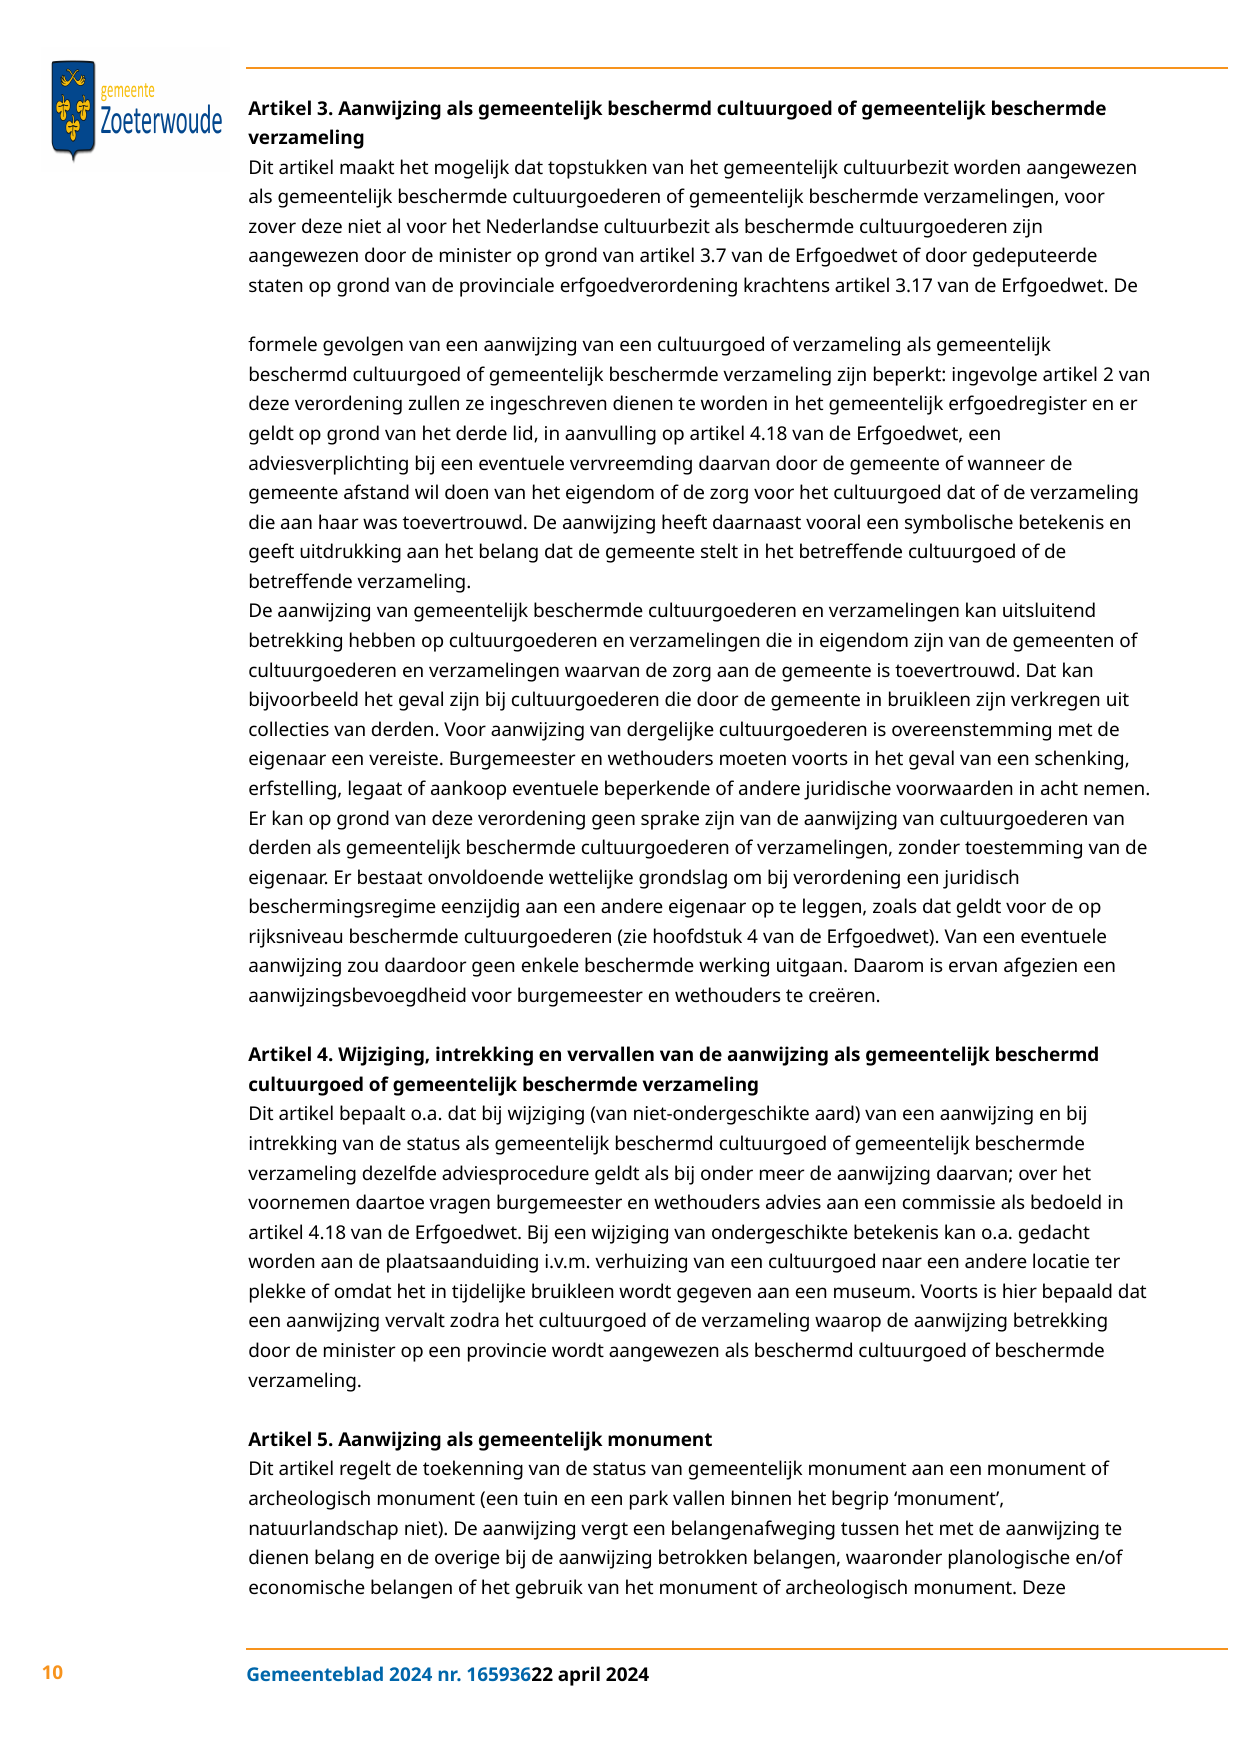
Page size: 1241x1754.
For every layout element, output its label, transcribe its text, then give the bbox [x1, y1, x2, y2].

text Artikel 5. Aanwijzing als gemeentelijk monument [248, 1426, 1152, 1452]
text Dit artikel maakt het mogelijk dat topstukken van het gemeentelijk cultuurbezit worden aangewezen als gemeentelijk beschermde cultuurgoederen of gemeentelijk beschermde verzamelingen, voor zover deze niet al voor het Nederlandse cultuurbezit als beschermde cultuurgoederen zijn aangewezen door de minister op grond van artikel 3.7 van de Erfgoedwet of door gedeputeerde staten op grond van de provinciale erfgoedverordening krachtens artikel 3.17 van de Erfgoedwet. De [248, 154, 1152, 298]
text De aanwijzing van gemeentelijk beschermde cultuurgoederen en verzamelingen kan uitsluitend betrekking hebben op cultuurgoederen en verzamelingen die in eigendom zijn van de gemeenten of cultuurgoederen en verzamelingen waarvan de zorg aan de gemeente is toevertrouwd. Dat kan bijvoorbeeld het geval zijn bij cultuurgoederen die door de gemeente in bruikleen zijn verkregen uit collecties van derden. Voor aanwijzing van dergelijke cultuurgoederen is overeenstemming met de eigenaar een vereiste. Burgemeester en wethouders moeten voorts in het geval van een schenking, erfstelling, legaat of aankoop eventuele beperkende of andere juridische voorwaarden in acht nemen. [248, 598, 1152, 801]
text Dit artikel bepaalt o.a. dat bij wijziging (van niet-ondergeschikte aard) van een aanwijzing en bij intrekking van de status als gemeentelijk beschermd cultuurgoed of gemeentelijk beschermde verzameling dezelfde adviesprocedure geldt als bij onder meer de aanwijzing daarvan; over het voornemen daartoe vragen burgemeester en wethouders advies aan een commissie als bedoeld in artikel 4.18 van de Erfgoedwet. Bij een wijziging van ondergeschikte betekenis kan o.a. gedacht worden aan de plaatsaanduiding i.v.m. verhuizing van een cultuurgoed naar een andere locatie ter plekke of omdat het in tijdelijke bruikleen wordt gegeven aan een museum. Voorts is hier bepaald dat een aanwijzing vervalt zodra het cultuurgoed of de verzameling waarop de aanwijzing betrekking door de minister op een provincie wordt aangewezen als beschermd cultuurgoed of beschermde verzameling. [248, 1101, 1152, 1393]
text Er kan op grond van deze verordening geen sprake zijn van de aanwijzing van cultuurgoederen van derden als gemeentelijk beschermde cultuurgoederen of verzamelingen, zonder toestemming van de eigenaar. Er bestaat onvoldoende wettelijke grondslag om bij verordening een juridisch beschermingsregime eenzijdig aan een andere eigenaar op te leggen, zoals dat geldt voor de op rijksniveau beschermde cultuurgoederen (zie hoofdstuk 4 van de Erfgoedwet). Van een eventuele aanwijzing zou daardoor geen enkele beschermde werking uitgaan. Daarom is ervan afgezien een aanwijzingsbevoegdheid voor burgemeester en wethouders te creëren. [248, 805, 1152, 1008]
text Dit artikel regelt de toekenning van de status van gemeentelijk monument aan een monument of archeologisch monument (een tuin en een park vallen binnen het begrip ‘monument’, natuurlandschap niet). De aanwijzing vergt een belangenafweging tussen het met de aanwijzing te dienen belang en de overige bij de aanwijzing betrokken belangen, waaronder planologische en/of economische belangen of het gebruik van het monument of archeologisch monument. Deze [248, 1456, 1152, 1600]
picture [41, 47, 231, 172]
text Artikel 4. Wijziging, intrekking en vervallen van de aanwijzing als gemeentelijk beschermd cultuurgoed of gemeentelijk beschermde verzameling [248, 1041, 1152, 1097]
text Artikel 3. Aanwijzing als gemeentelijk beschermd cultuurgoed of gemeentelijk beschermde verzameling [248, 95, 1152, 150]
text formele gevolgen van een aanwijzing van een cultuurgoed of verzameling als gemeentelijk beschermd cultuurgoed of gemeentelijk beschermde verzameling zijn beperkt: ingevolge artikel 2 van deze verordening zullen ze ingeschreven dienen te worden in het gemeentelijk erfgoedregister en er geldt op grond van het derde lid, in aanvulling op artikel 4.18 van de Erfgoedwet, een adviesverplichting bij een eventuele vervreemding daarvan door de gemeente of wanneer de gemeente afstand wil doen van het eigendom of de zorg voor het cultuurgoed dat of de verzameling die aan haar was toevertrouwd. De aanwijzing heeft daarnaast vooral een symbolische betekenis en geeft uitdrukking aan het belang dat de gemeente stelt in het betreffende cultuurgoed of de betreffende verzameling. [248, 331, 1152, 594]
